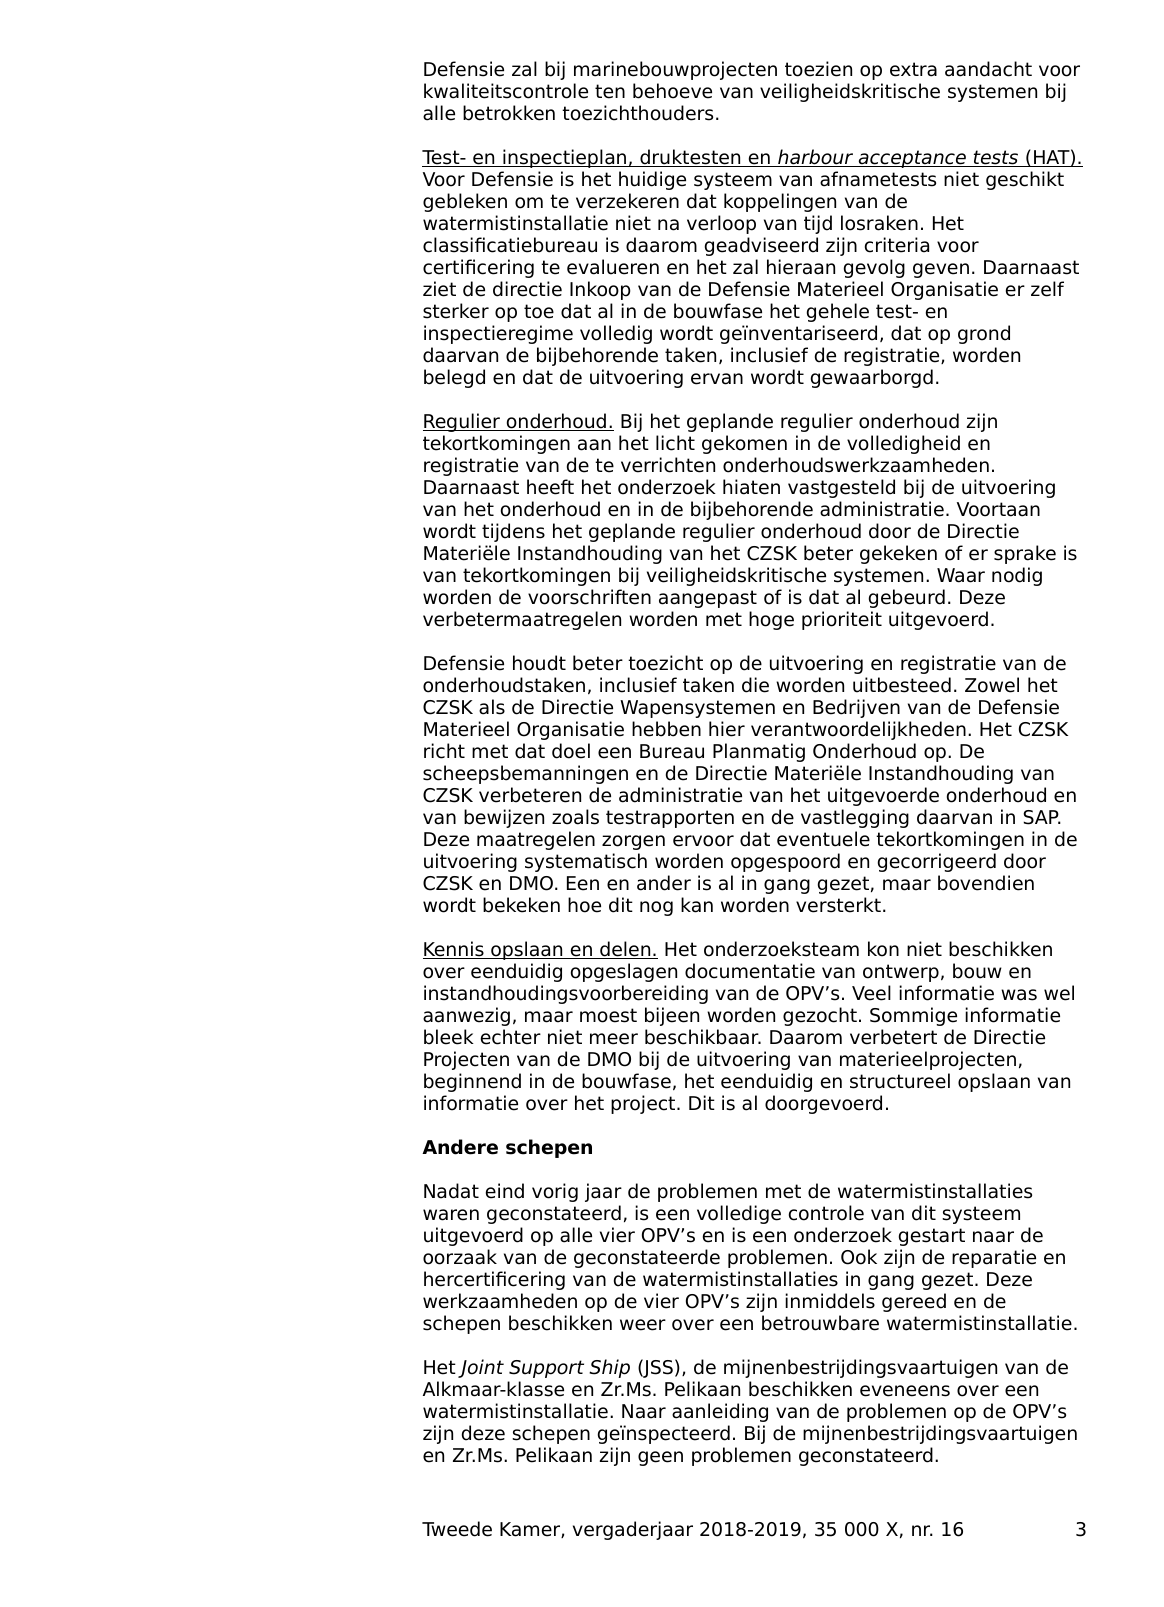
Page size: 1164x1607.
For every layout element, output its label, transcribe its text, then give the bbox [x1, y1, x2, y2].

text Defensie zal bij marinebouwprojecten toezien op extra aandacht voor kwaliteitscontrole ten behoeve van veiligheidskritische systemen bij alle betrokken toezichthouders. [422, 59, 1087, 125]
text Het Joint Support Ship (JSS), de mijnenbestrijdingsvaartuigen van de Alkmaar-klasse en Zr.Ms. Pelikaan beschikken eveneens over een watermistinstallatie. Naar aanleiding van de problemen op de OPV’s zijn deze schepen geïnspecteerd. Bij de mijnenbestrijdingsvaartuigen en Zr.Ms. Pelikaan zijn geen problemen geconstateerd. [422, 1357, 1087, 1467]
text Nadat eind vorig jaar de problemen met de watermistinstallaties waren geconstateerd, is een volledige controle van dit systeem uitgevoerd op alle vier OPV’s en is een onderzoek gestart naar de oorzaak van de geconstateerde problemen. Ook zijn de reparatie en hercertificering van de watermistinstallaties in gang gezet. Deze werkzaamheden op de vier OPV’s zijn inmiddels gereed en de schepen beschikken weer over een betrouwbare watermistinstallatie. [422, 1181, 1087, 1335]
subtitle Andere schepen [422, 1137, 1087, 1159]
text Test- en inspectieplan, druktesten en harbour acceptance tests (HAT). Voor Defensie is het huidige systeem van afnametests niet geschikt gebleken om te verzekeren dat koppelingen van de watermistinstallatie niet na verloop van tijd losraken. Het classificatiebureau is daarom geadviseerd zijn criteria voor certificering te evalueren en het zal hieraan gevolg geven. Daarnaast ziet de directie Inkoop van de Defensie Materieel Organisatie er zelf sterker op toe dat al in de bouwfase het gehele test- en inspectieregime volledig wordt geïnventariseerd, dat op grond daarvan de bijbehorende taken, inclusief de registratie, worden belegd en dat de uitvoering ervan wordt gewaarborgd. [422, 147, 1087, 389]
text Regulier onderhoud. Bij het geplande regulier onderhoud zijn tekortkomingen aan het licht gekomen in de volledigheid en registratie van de te verrichten onderhoudswerkzaamheden. Daarnaast heeft het onderzoek hiaten vastgesteld bij de uitvoering van het onderhoud en in de bijbehorende administratie. Voortaan wordt tijdens het geplande regulier onderhoud door de Directie Materiële Instandhouding van het CZSK beter gekeken of er sprake is van tekortkomingen bij veiligheidskritische systemen. Waar nodig worden de voorschriften aangepast of is dat al gebeurd. Deze verbetermaatregelen worden met hoge prioriteit uitgevoerd. [422, 411, 1087, 631]
text Kennis opslaan en delen. Het onderzoeksteam kon niet beschikken over eenduidig opgeslagen documentatie van ontwerp, bouw en instandhoudingsvoorbereiding van de OPV’s. Veel informatie was wel aanwezig, maar moest bijeen worden gezocht. Sommige informatie bleek echter niet meer beschikbaar. Daarom verbetert de Directie Projecten van de DMO bij de uitvoering van materieelprojecten, beginnend in de bouwfase, het eenduidig en structureel opslaan van informatie over het project. Dit is al doorgevoerd. [422, 939, 1087, 1115]
text Defensie houdt beter toezicht op de uitvoering en registratie van de onderhoudstaken, inclusief taken die worden uitbesteed. Zowel het CZSK als de Directie Wapensystemen en Bedrijven van de Defensie Materieel Organisatie hebben hier verantwoordelijkheden. Het CZSK richt met dat doel een Bureau Planmatig Onderhoud op. De scheepsbemanningen en de Directie Materiële Instandhouding van CZSK verbeteren de administratie van het uitgevoerde onderhoud en van bewijzen zoals testrapporten en de vastlegging daarvan in SAP. Deze maatregelen zorgen ervoor dat eventuele tekortkomingen in de uitvoering systematisch worden opgespoord en gecorrigeerd door CZSK en DMO. Een en ander is al in gang gezet, maar bovendien wordt bekeken hoe dit nog kan worden versterkt. [422, 653, 1087, 917]
